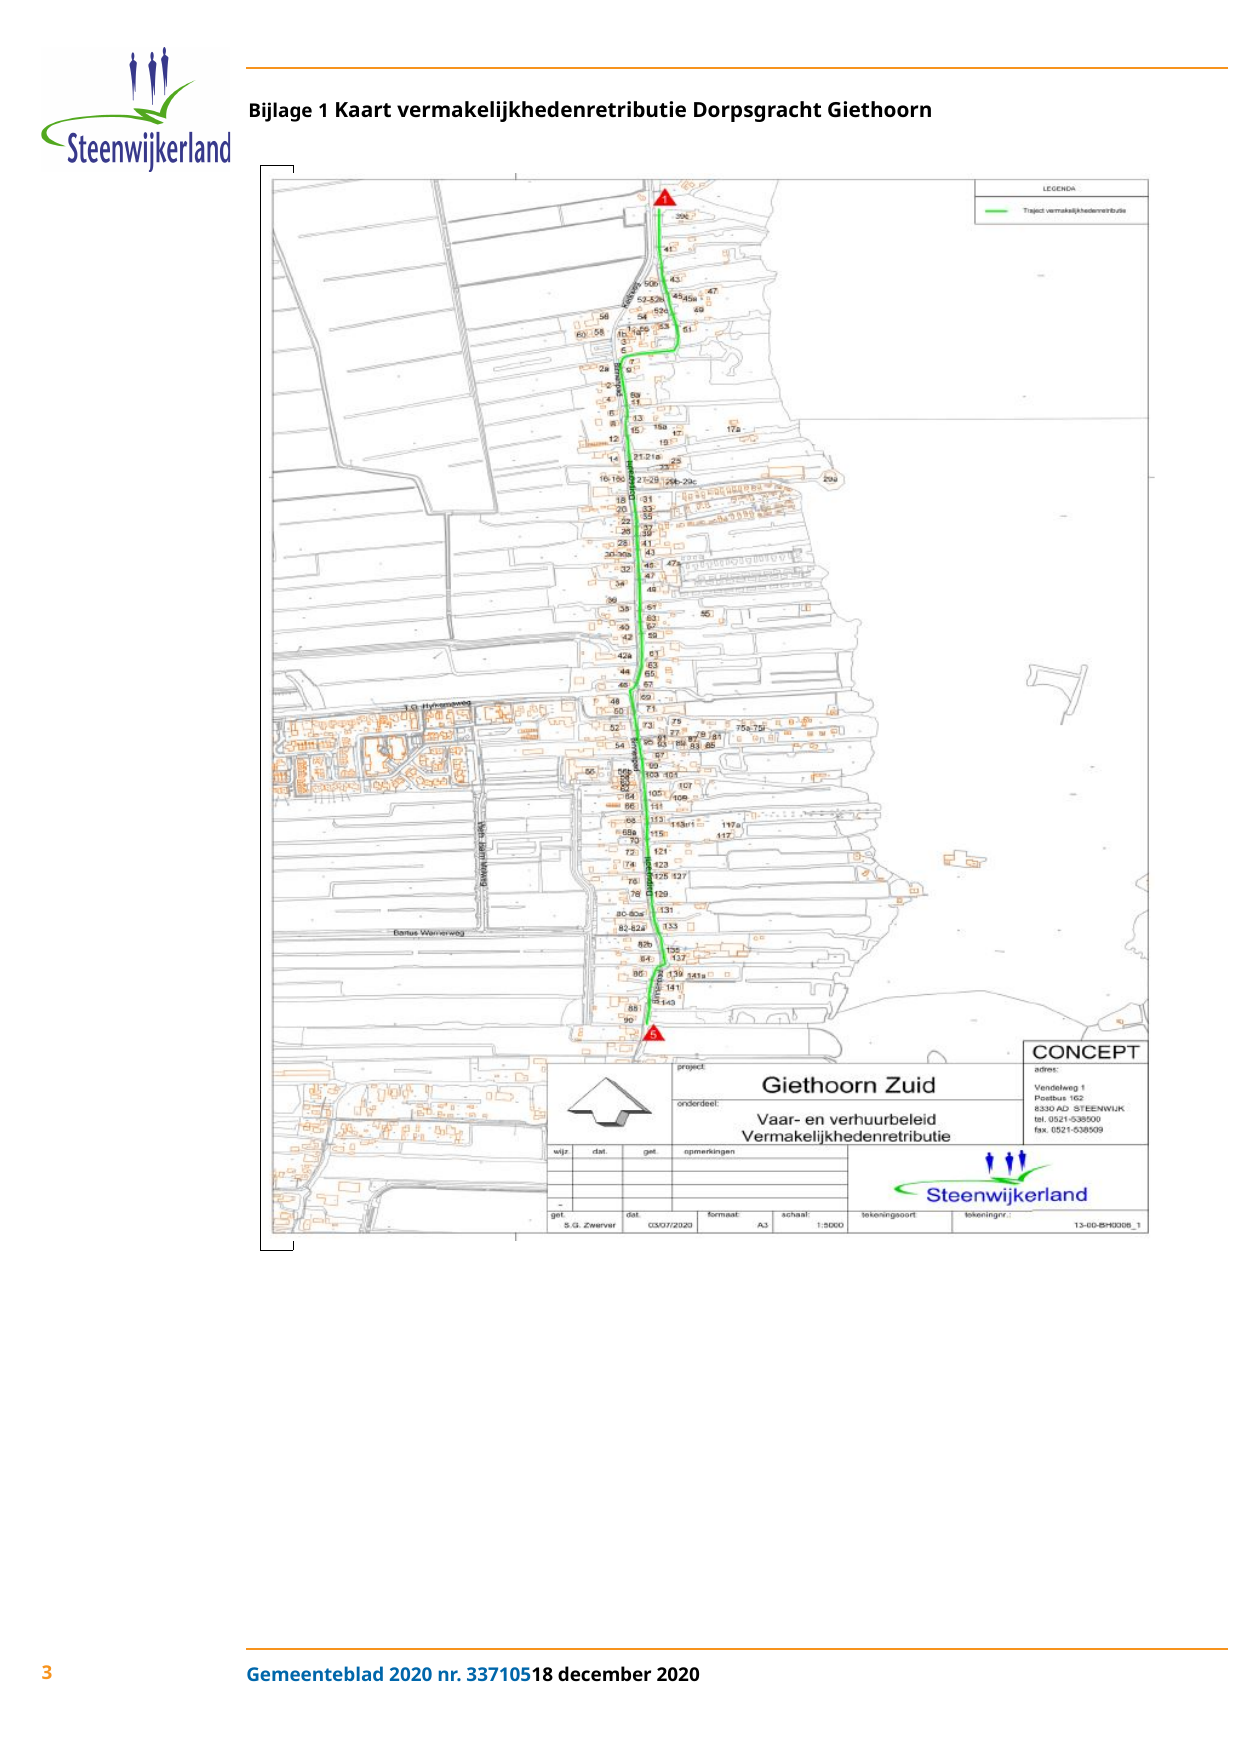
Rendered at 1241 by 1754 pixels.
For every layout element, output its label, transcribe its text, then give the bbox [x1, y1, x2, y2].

text Bijlage 1 Kaart vermakelijkhedenretributie Dorpsgracht Giethoorn [248, 95, 1152, 123]
picture [268, 173, 1155, 1241]
picture [41, 47, 231, 172]
